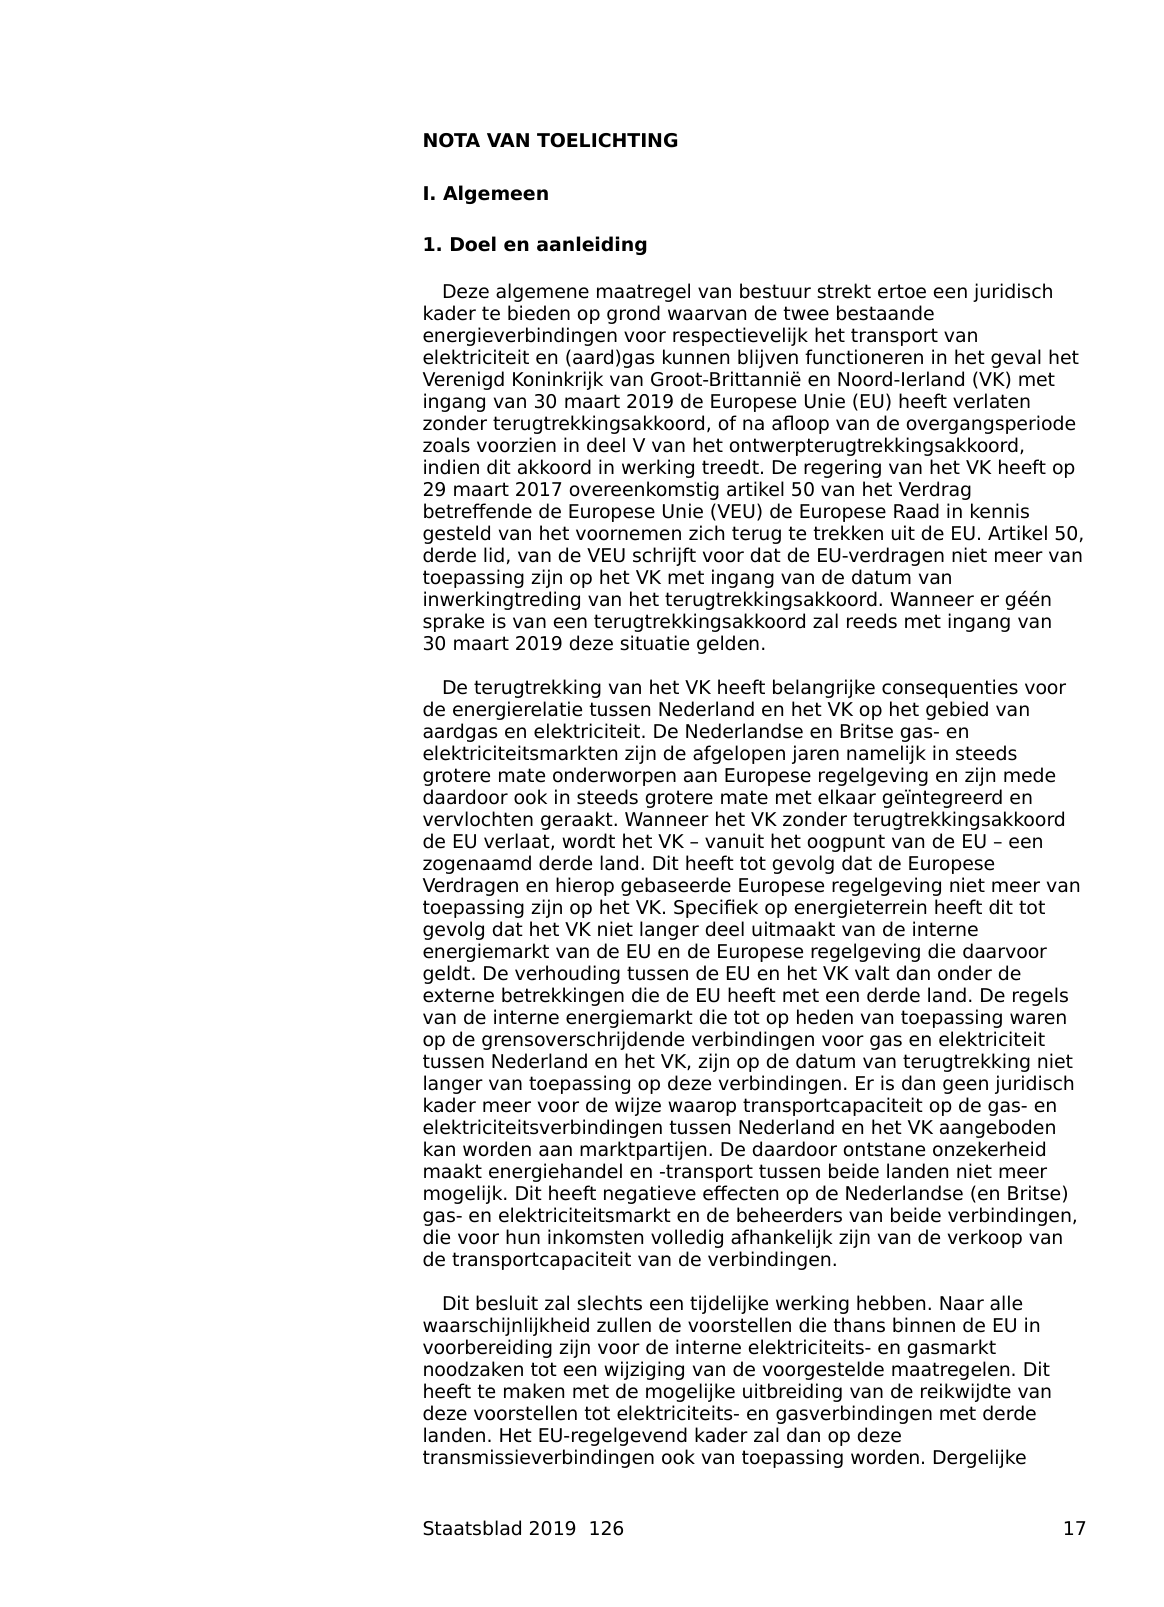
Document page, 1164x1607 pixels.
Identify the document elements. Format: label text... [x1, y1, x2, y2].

subtitle I. Algemeen [422, 182, 1087, 204]
subtitle NOTA VAN TOELICHTING [422, 130, 1087, 152]
text De terugtrekking van het VK heeft belangrijke consequenties voor de energierelatie tussen Nederland en het VK op het gebied van aardgas en elektriciteit. De Nederlandse en Britse gas- en elektriciteitsmarkten zijn de afgelopen jaren namelijk in steeds grotere mate onderworpen aan Europese regelgeving en zijn mede daardoor ook in steeds grotere mate met elkaar geïntegreerd en vervlochten geraakt. Wanneer het VK zonder terugtrekkingsakkoord de EU verlaat, wordt het VK – vanuit het oogpunt van de EU – een zogenaamd derde land. Dit heeft tot gevolg dat de Europese Verdragen en hierop gebaseerde Europese regelgeving niet meer van toepassing zijn op het VK. Specifiek op energieterrein heeft dit tot gevolg dat het VK niet langer deel uitmaakt van de interne energiemarkt van de EU en de Europese regelgeving die daarvoor geldt. De verhouding tussen de EU en het VK valt dan onder de externe betrekkingen die de EU heeft met een derde land. De regels van de interne energiemarkt die tot op heden van toepassing waren op de grensoverschrijdende verbindingen voor gas en elektriciteit tussen Nederland en het VK, zijn op de datum van terugtrekking niet langer van toepassing op deze verbindingen. Er is dan geen juridisch kader meer voor de wijze waarop transportcapaciteit op de gas- en elektriciteitsverbindingen tussen Nederland en het VK aangeboden kan worden aan marktpartijen. De daardoor ontstane onzekerheid maakt energiehandel en -transport tussen beide landen niet meer mogelijk. Dit heeft negatieve effecten op de Nederlandse (en Britse) gas- en elektriciteitsmarkt en de beheerders van beide verbindingen, die voor hun inkomsten volledig afhankelijk zijn van de verkoop van de transportcapaciteit van de verbindingen. [422, 677, 1087, 1271]
text Dit besluit zal slechts een tijdelijke werking hebben. Naar alle waarschijnlijkheid zullen de voorstellen die thans binnen de EU in voorbereiding zijn voor de interne elektriciteits- en gasmarkt noodzaken tot een wijziging van de voorgestelde maatregelen. Dit heeft te maken met de mogelijke uitbreiding van de reikwijdte van deze voorstellen tot elektriciteits- en gasverbindingen met derde landen. Het EU-regelgevend kader zal dan op deze transmissieverbindingen ook van toepassing worden. Dergelijke [422, 1293, 1087, 1469]
text Deze algemene maatregel van bestuur strekt ertoe een juridisch kader te bieden op grond waarvan de twee bestaande energieverbindingen voor respectievelijk het transport van elektriciteit en (aard)gas kunnen blijven functioneren in het geval het Verenigd Koninkrijk van Groot-Brittannië en Noord-Ierland (VK) met ingang van 30 maart 2019 de Europese Unie (EU) heeft verlaten zonder terugtrekkingsakkoord, of na afloop van de overgangsperiode zoals voorzien in deel V van het ontwerpterugtrekkingsakkoord, indien dit akkoord in werking treedt. De regering van het VK heeft op 29 maart 2017 overeenkomstig artikel 50 van het Verdrag betreffende de Europese Unie (VEU) de Europese Raad in kennis gesteld van het voornemen zich terug te trekken uit de EU. Artikel 50, derde lid, van de VEU schrijft voor dat de EU-verdragen niet meer van toepassing zijn op het VK met ingang van de datum van inwerkingtreding van het terugtrekkingsakkoord. Wanneer er géén sprake is van een terugtrekkingsakkoord zal reeds met ingang van 30 maart 2019 deze situatie gelden. [422, 281, 1087, 655]
subtitle 1. Doel en aanleiding [422, 234, 1087, 256]
